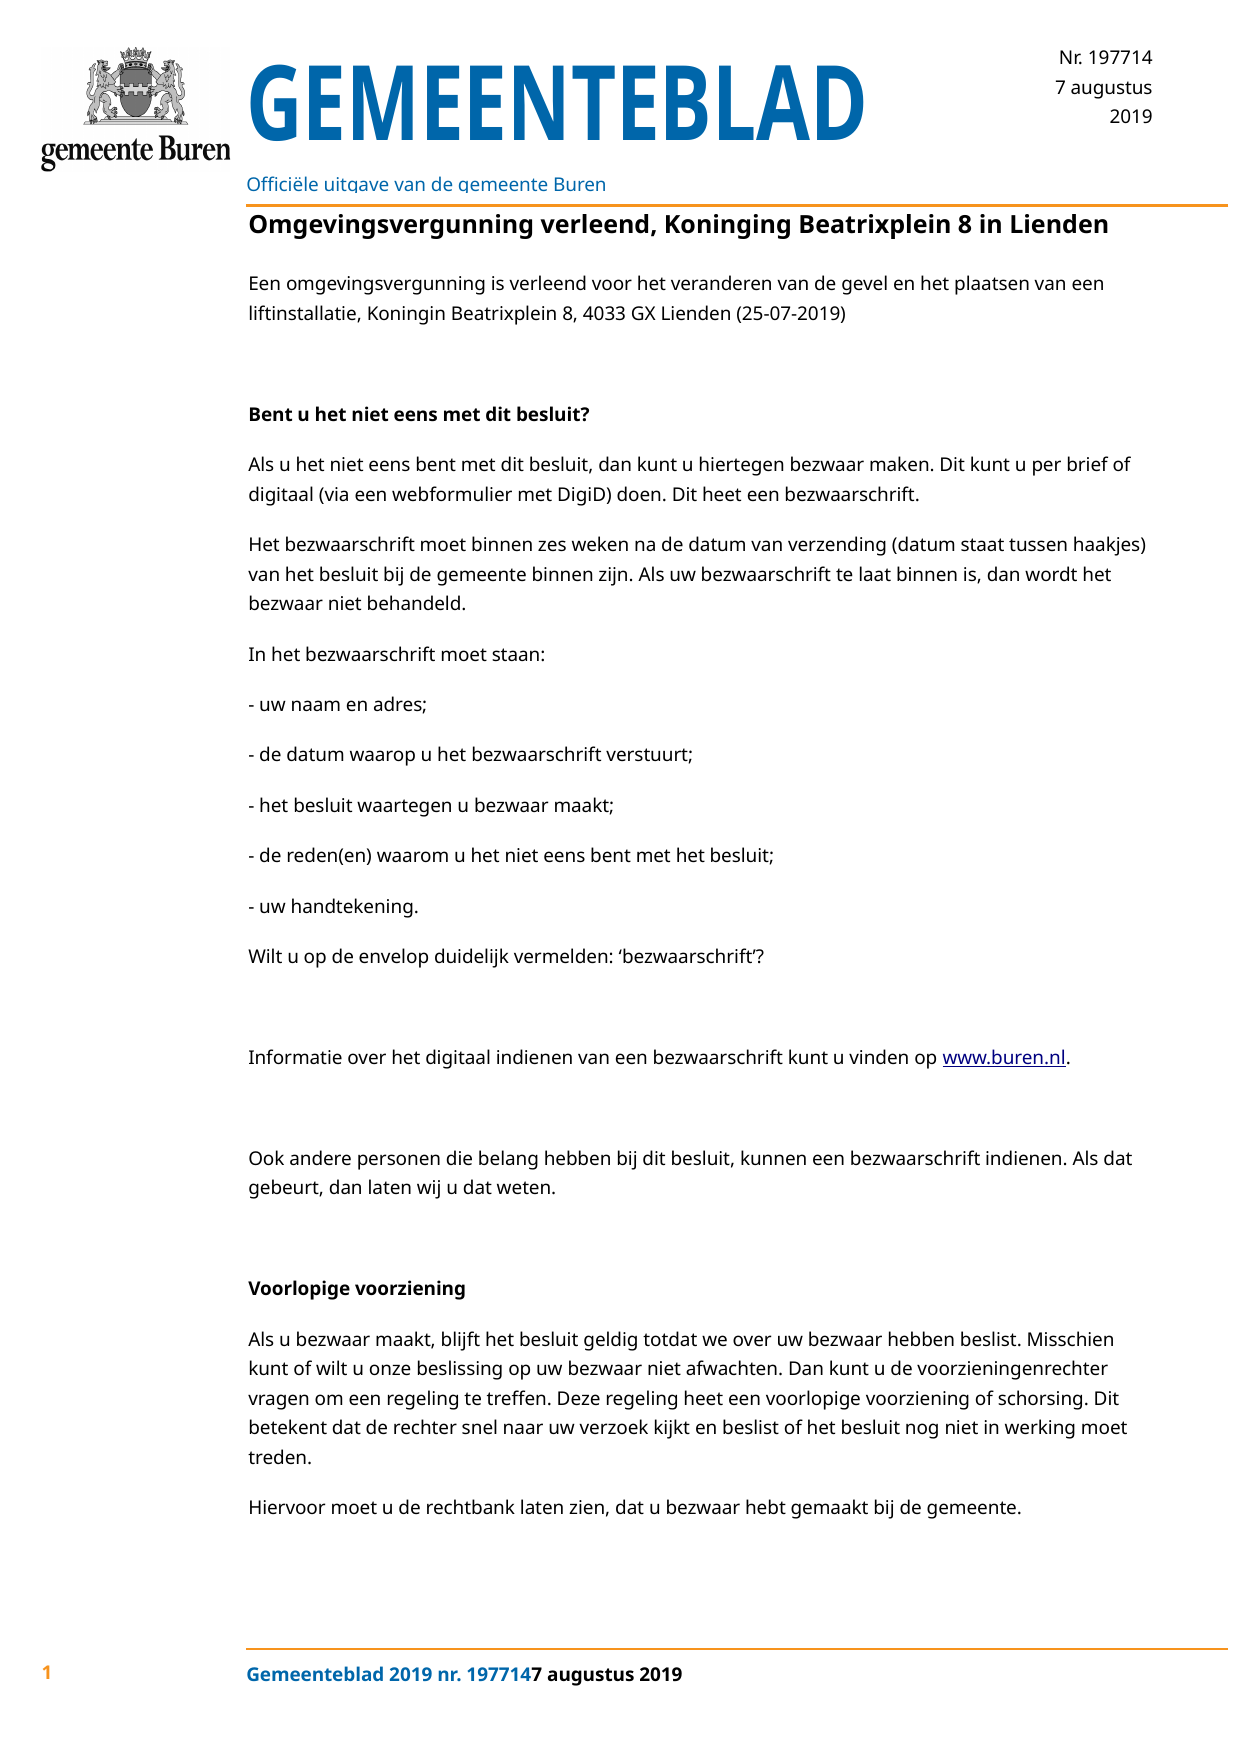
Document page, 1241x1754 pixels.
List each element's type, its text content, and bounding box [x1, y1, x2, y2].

text - uw naam en adres; [248, 691, 1152, 717]
text Het bezwaarschrift moet binnen zes weken na de datum van verzending (datum staat tussen haakjes) van het besluit bij de gemeente binnen zijn. Als uw bezwaarschrift te laat binnen is, dan wordt het bezwaar niet behandeld. [248, 531, 1152, 616]
text Ook andere personen die belang hebben bij dit besluit, kunnen een bezwaarschrift indienen. Als dat gebeurt, dan laten wij u dat weten. [248, 1145, 1152, 1200]
text - uw handtekening. [248, 893, 1152, 918]
text - de datum waarop u het bezwaarschrift verstuurt; [248, 742, 1152, 767]
text Voorlopige voorziening [248, 1275, 1152, 1301]
text Informatie over het digitaal indienen van een bezwaarschrift kunt u vinden op www.buren.nl. [248, 1044, 1152, 1070]
picture [41, 47, 231, 172]
text Hiervoor moet u de rechtbank laten zien, dat u bezwaar hebt gemaakt bij de gemeente. [248, 1494, 1152, 1520]
text Als u het niet eens bent met dit besluit, dan kunt u hiertegen bezwaar maken. Dit kunt u per brief of digitaal (via een webformulier met DigiD) doen. Dit heet een bezwaarschrift. [248, 451, 1152, 506]
text - de reden(en) waarom u het niet eens bent met het besluit; [248, 842, 1152, 868]
text In het bezwaarschrift moet staan: [248, 641, 1152, 666]
text - het besluit waartegen u bezwaar maakt; [248, 792, 1152, 818]
text Wilt u op de envelop duidelijk vermelden: ‘bezwaarschrift’? [248, 943, 1152, 969]
text Als u bezwaar maakt, blijft het besluit geldig totdat we over uw bezwaar hebben beslist. Misschien kunt of wilt u onze beslissing op uw bezwaar niet afwachten. Dan kunt u de voorzieningenrechter vragen om een regeling te treffen. Deze regeling heet een voorlopige voorziening of schorsing. Dit betekent dat de rechter snel naar uw verzoek kijkt en beslist of het besluit nog niet in werking moet treden. [248, 1326, 1152, 1470]
text Een omgevingsvergunning is verleend voor het veranderen van de gevel en het plaatsen van een liftinstallatie, Koningin Beatrixplein 8, 4033 GX Lienden (25-07-2019) [248, 270, 1152, 326]
text Bent u het niet eens met dit besluit? [248, 401, 1152, 426]
text Omgevingsvergunning verleend, Koninging Beatrixplein 8 in Lienden [248, 207, 1152, 241]
